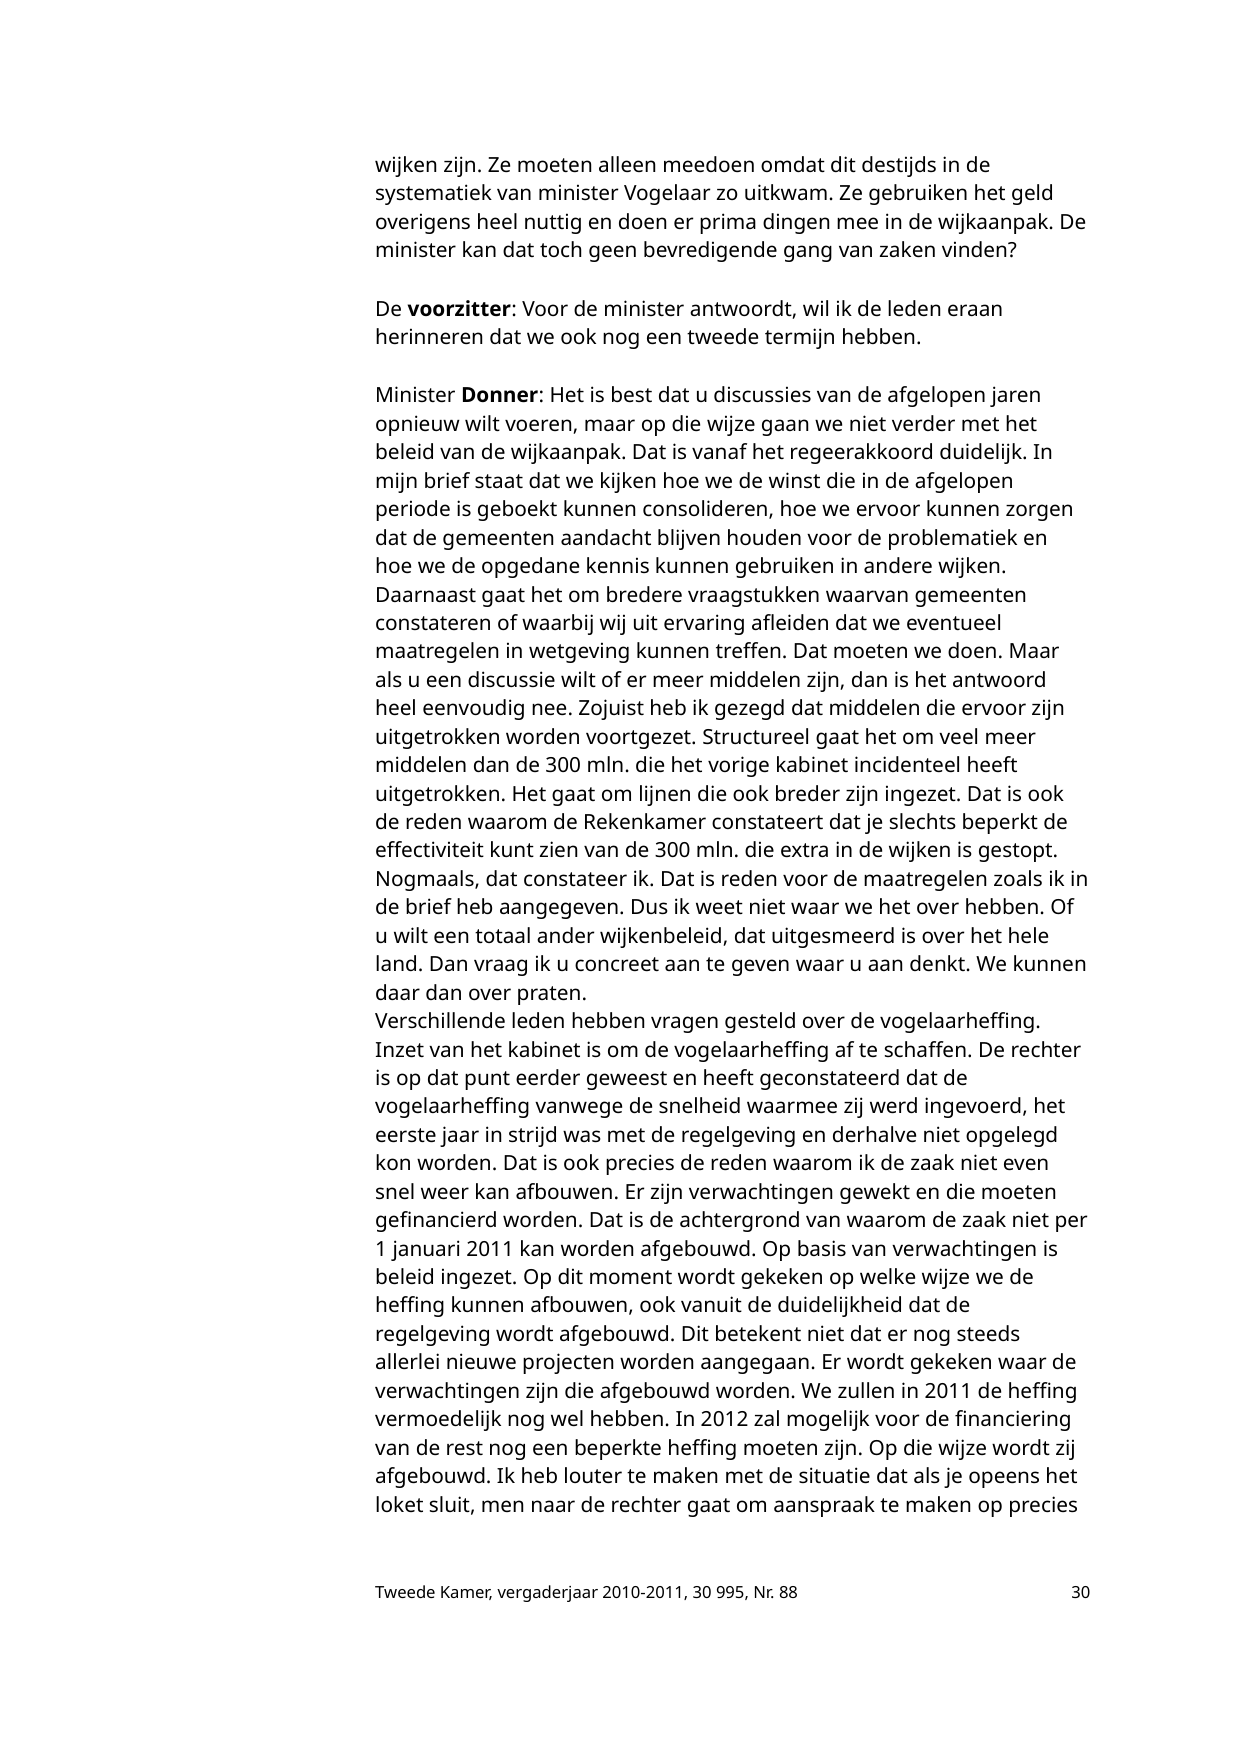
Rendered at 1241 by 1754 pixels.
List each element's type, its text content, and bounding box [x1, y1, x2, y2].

text wijken zijn. Ze moeten alleen meedoen omdat dit destijds in de systematiek van minister Vogelaar zo uitkwam. Ze gebruiken het geld overigens heel nuttig en doen er prima dingen mee in de wijkaanpak. De minister kan dat toch geen bevredigende gang van zaken vinden? [375, 150, 1090, 264]
text De voorzitter: Voor de minister antwoordt, wil ik de leden eraan herinneren dat we ook nog een tweede termijn hebben. [375, 294, 1090, 351]
text Verschillende leden hebben vragen gesteld over de vogelaarheffing. Inzet van het kabinet is om de vogelaarheffing af te schaffen. De rechter is op dat punt eerder geweest en heeft geconstateerd dat de vogelaarheffing vanwege de snelheid waarmee zij werd ingevoerd, het eerste jaar in strijd was met de regelgeving en derhalve niet opgelegd kon worden. Dat is ook precies de reden waarom ik de zaak niet even snel weer kan afbouwen. Er zijn verwachtingen gewekt en die moeten gefinancierd worden. Dat is de achtergrond van waarom de zaak niet per 1 januari 2011 kan worden afgebouwd. Op basis van verwachtingen is beleid ingezet. Op dit moment wordt gekeken op welke wijze we de heffing kunnen afbouwen, ook vanuit de duidelijkheid dat de regelgeving wordt afgebouwd. Dit betekent niet dat er nog steeds allerlei nieuwe projecten worden aangegaan. Er wordt gekeken waar de verwachtingen zijn die afgebouwd worden. We zullen in 2011 de heffing vermoedelijk nog wel hebben. In 2012 zal mogelijk voor de financiering van de rest nog een beperkte heffing moeten zijn. Op die wijze wordt zij afgebouwd. Ik heb louter te maken met de situatie dat als je opeens het loket sluit, men naar de rechter gaat om aanspraak te maken op precies [375, 1006, 1090, 1518]
text Minister Donner: Het is best dat u discussies van de afgelopen jaren opnieuw wilt voeren, maar op die wijze gaan we niet verder met het beleid van de wijkaanpak. Dat is vanaf het regeerakkoord duidelijk. In mijn brief staat dat we kijken hoe we de winst die in de afgelopen periode is geboekt kunnen consolideren, hoe we ervoor kunnen zorgen dat de gemeenten aandacht blijven houden voor de problematiek en hoe we de opgedane kennis kunnen gebruiken in andere wijken. Daarnaast gaat het om bredere vraagstukken waarvan gemeenten constateren of waarbij wij uit ervaring afleiden dat we eventueel maatregelen in wetgeving kunnen treffen. Dat moeten we doen. Maar als u een discussie wilt of er meer middelen zijn, dan is het antwoord heel eenvoudig nee. Zojuist heb ik gezegd dat middelen die ervoor zijn uitgetrokken worden voortgezet. Structureel gaat het om veel meer middelen dan de 300 mln. die het vorige kabinet incidenteel heeft uitgetrokken. Het gaat om lijnen die ook breder zijn ingezet. Dat is ook de reden waarom de Rekenkamer constateert dat je slechts beperkt de effectiviteit kunt zien van de 300 mln. die extra in de wijken is gestopt. Nogmaals, dat constateer ik. Dat is reden voor de maatregelen zoals ik in de brief heb aangegeven. Dus ik weet niet waar we het over hebben. Of u wilt een totaal ander wijkenbeleid, dat uitgesmeerd is over het hele land. Dan vraag ik u concreet aan te geven waar u aan denkt. We kunnen daar dan over praten. [375, 381, 1090, 1006]
